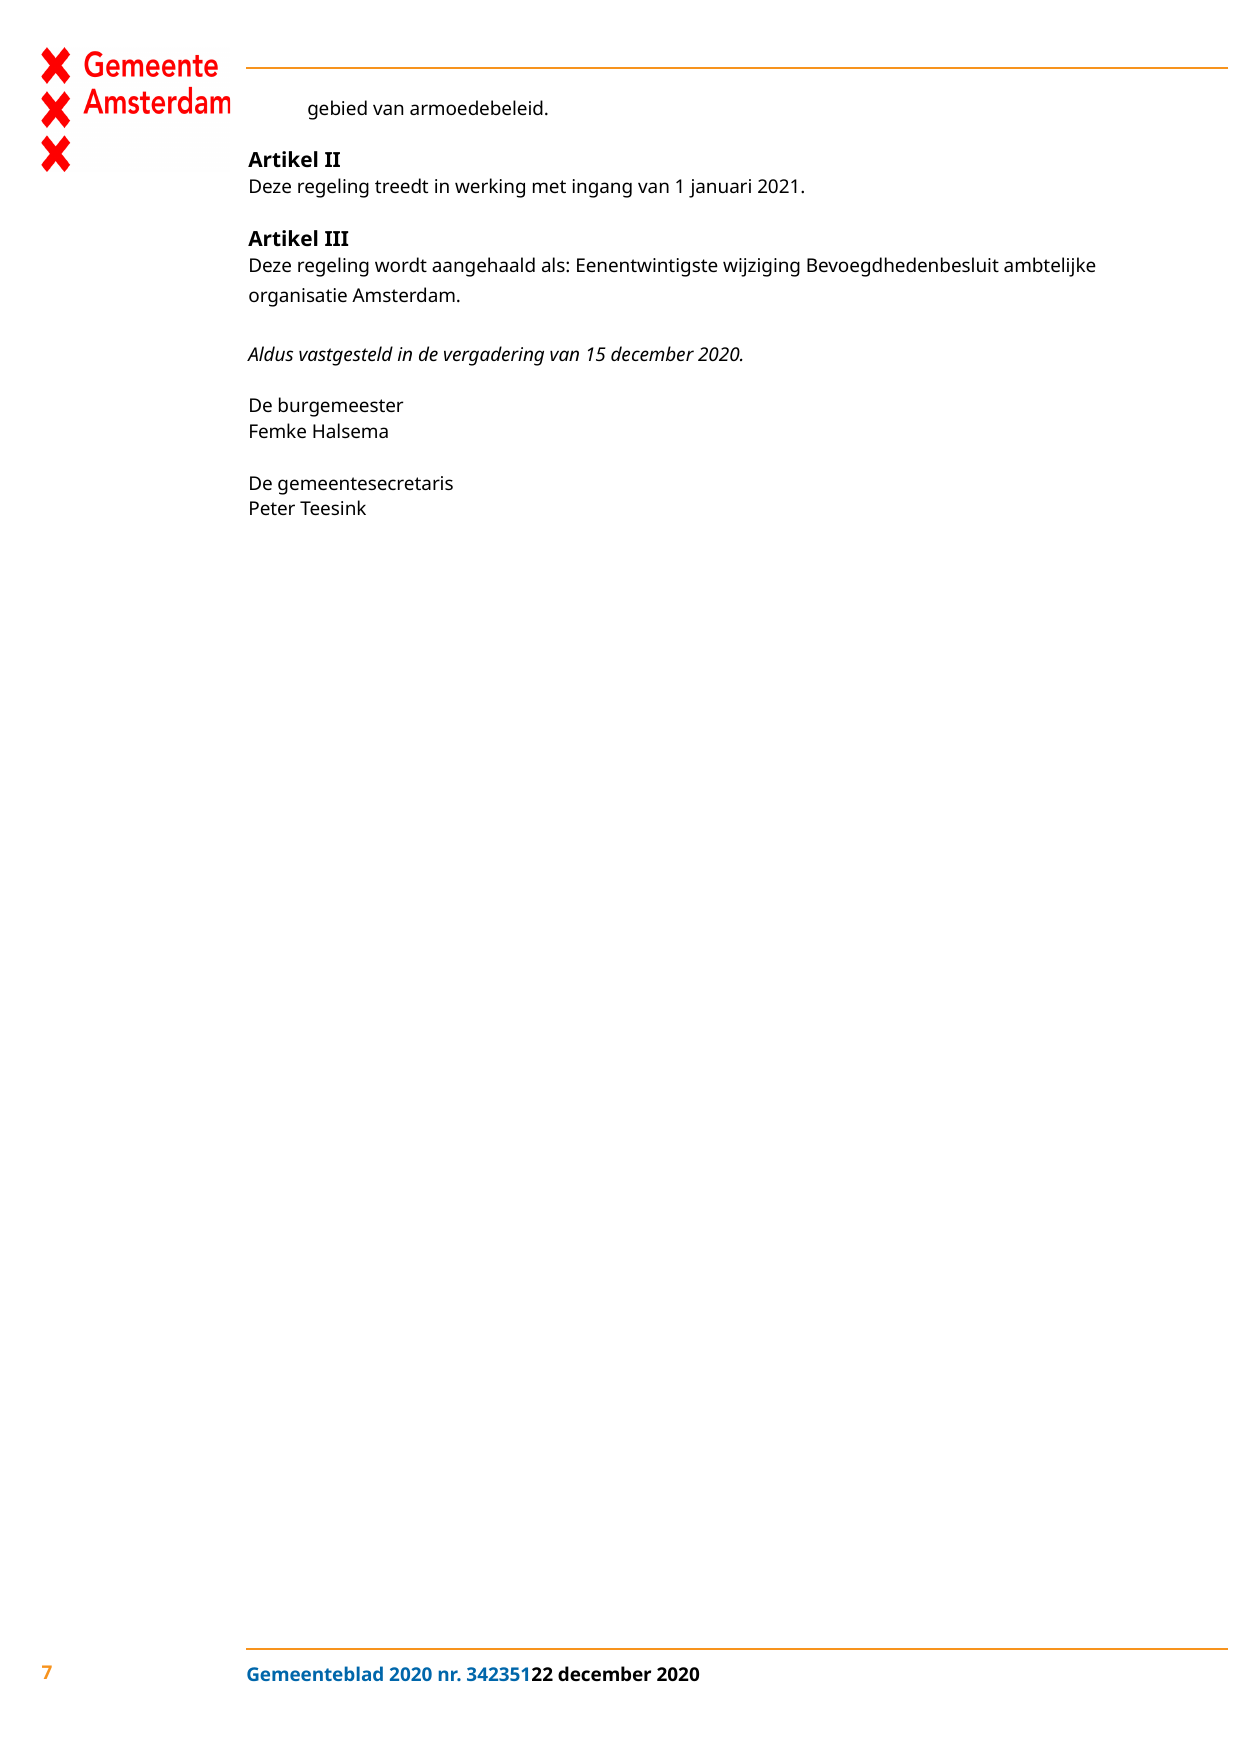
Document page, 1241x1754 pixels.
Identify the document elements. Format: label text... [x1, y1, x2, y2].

picture [41, 47, 231, 172]
text Femke Halsema [248, 418, 1152, 444]
text Artikel III [248, 224, 1152, 252]
list gebied van armoedebeleid. [248, 95, 1152, 121]
text De gemeentesecretaris [248, 470, 1152, 496]
text Aldus vastgesteld in de vergadering van 15 december 2020. [248, 341, 1152, 367]
text De burgemeester [248, 393, 1152, 418]
text Artikel II [248, 145, 1152, 174]
text Deze regeling wordt aangehaald als: Eenentwintigste wijziging Bevoegdhedenbesluit ambtelijke organisatie Amsterdam. [248, 252, 1152, 308]
text Deze regeling treedt in werking met ingang van 1 januari 2021. [248, 174, 1152, 199]
text Peter Teesink [248, 496, 1152, 521]
